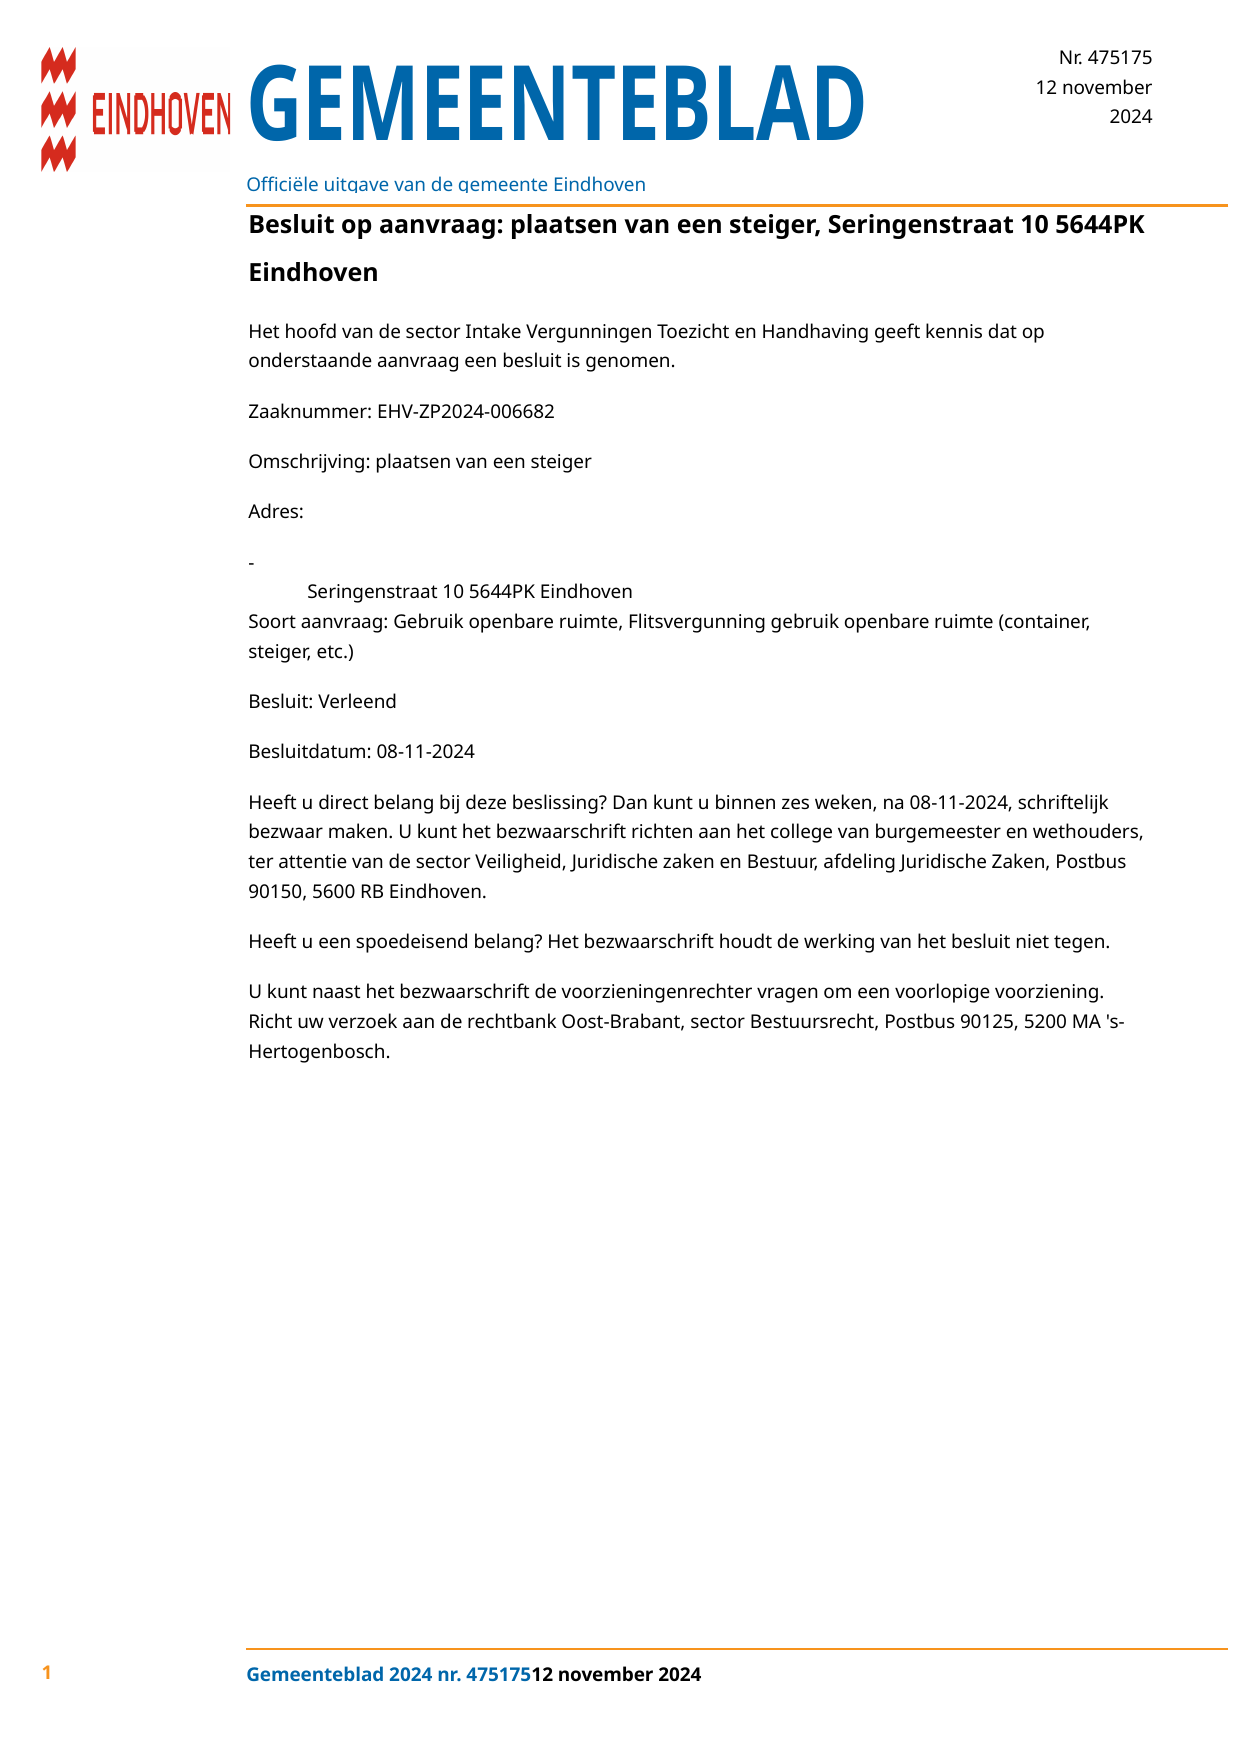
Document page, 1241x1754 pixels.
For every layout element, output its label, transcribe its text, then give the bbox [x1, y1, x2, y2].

list Seringenstraat 10 5644PK Eindhoven [248, 579, 1152, 604]
text Besluit op aanvraag: plaatsen van een steiger, Seringenstraat 10 5644PK Eindhoven [248, 207, 1152, 288]
text Heeft u een spoedeisend belang? Het bezwaarschrift houdt de werking van het besluit niet tegen. [248, 928, 1152, 954]
text Besluitdatum: 08-11-2024 [248, 739, 1152, 764]
text Soort aanvraag: Gebruik openbare ruimte, Flitsvergunning gebruik openbare ruimte (container, steiger, etc.) [248, 608, 1152, 664]
text Zaaknummer: EHV-ZP2024-006682 [248, 398, 1152, 424]
text Heeft u direct belang bij deze beslissing? Dan kunt u binnen zes weken, na 08-11-2024, schriftelijk bezwaar maken. U kunt het bezwaarschrift richten aan het college van burgemeester en wethouders, ter attentie van de sector Veiligheid, Juridische zaken en Bestuur, afdeling Juridische Zaken, Postbus 90150, 5600 RB Eindhoven. [248, 789, 1152, 904]
text U kunt naast het bezwaarschrift de voorzieningenrechter vragen om een voorlopige voorziening. Richt uw verzoek aan de rechtbank Oost-Brabant, sector Bestuursrecht, Postbus 90125, 5200 MA 's-Hertogenbosch. [248, 979, 1152, 1064]
text Adres: [248, 499, 1152, 524]
text Besluit: Verleend [248, 688, 1152, 714]
text Het hoofd van de sector Intake Vergunningen Toezicht en Handhaving geeft kennis dat op onderstaande aanvraag een besluit is genomen. [248, 318, 1152, 373]
picture [41, 47, 231, 172]
text Omschrijving: plaatsen van een steiger [248, 448, 1152, 474]
